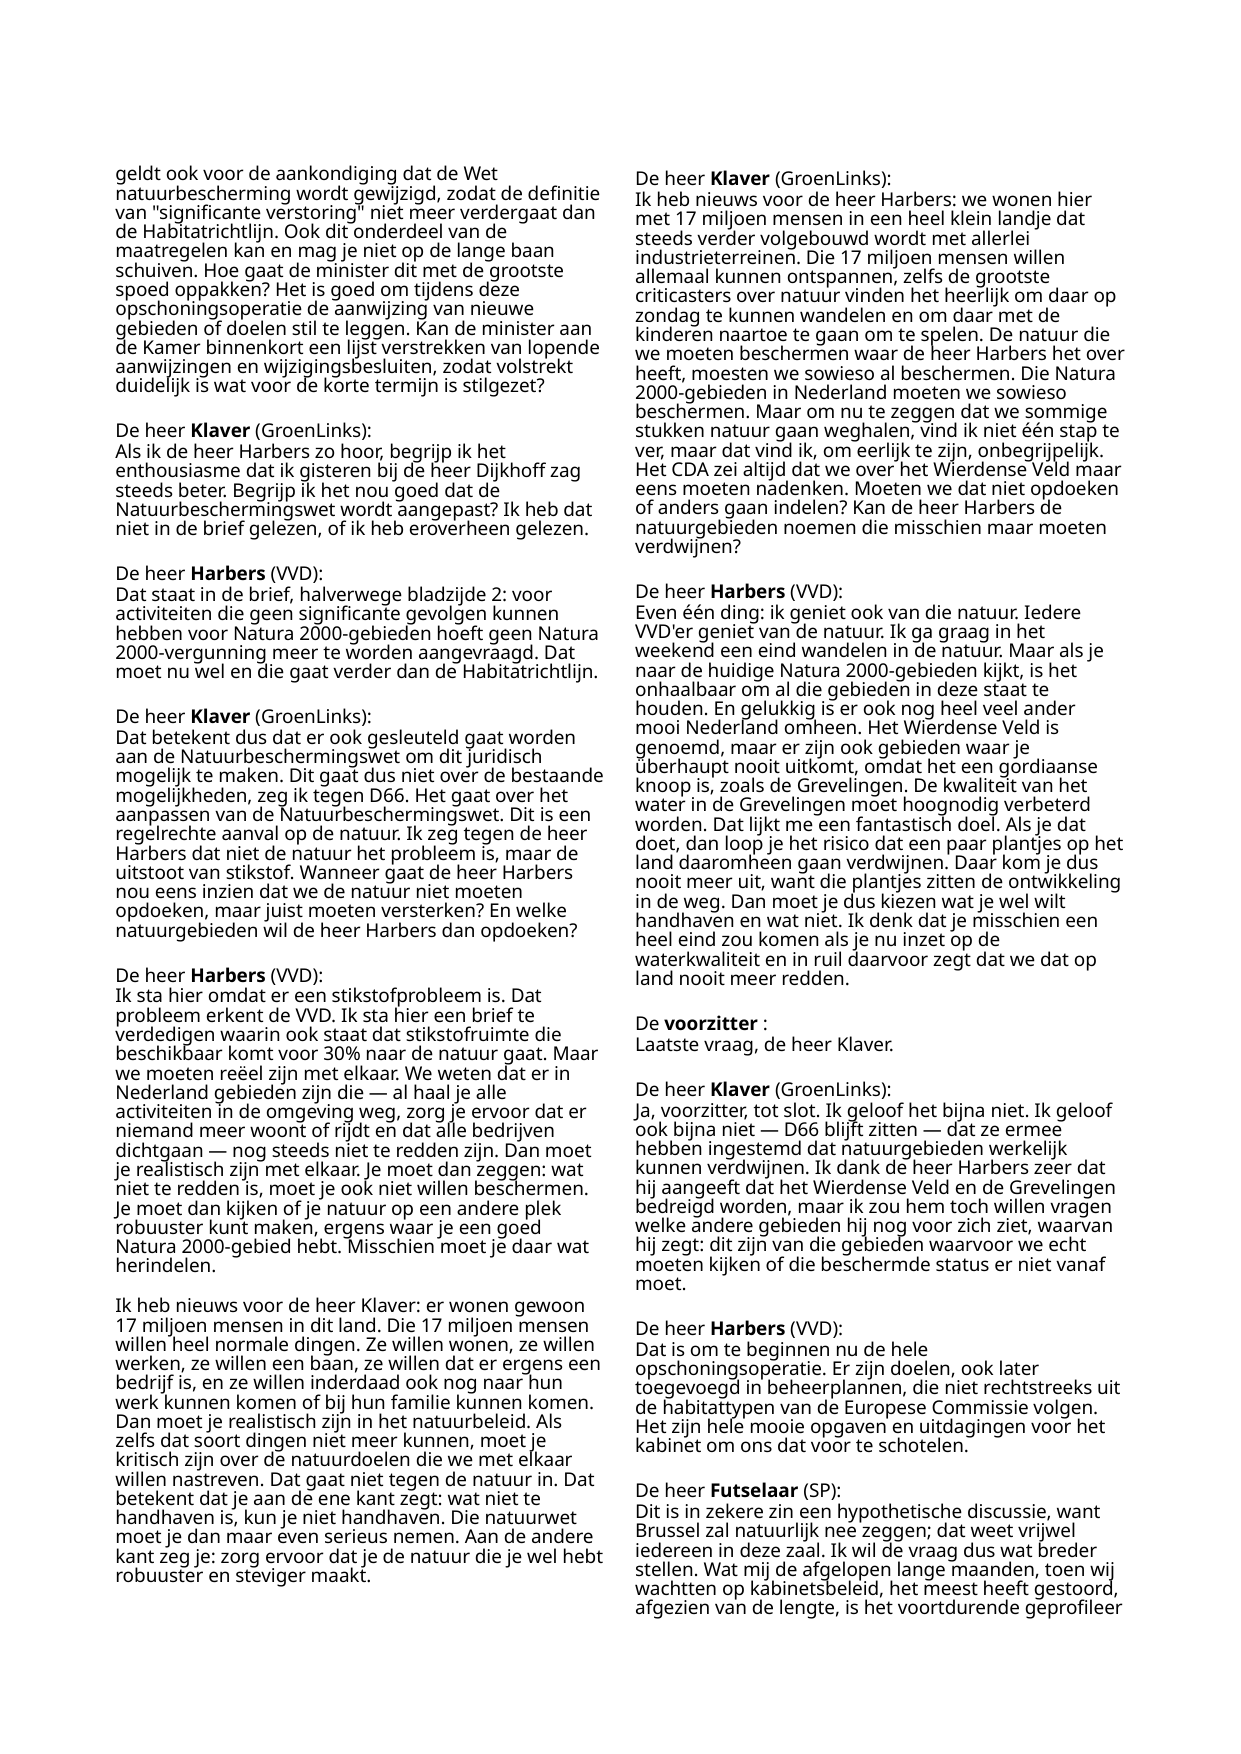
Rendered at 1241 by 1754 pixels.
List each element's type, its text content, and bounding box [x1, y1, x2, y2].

text Ik heb nieuws voor de heer Klaver: er wonen gewoon 17 miljoen mensen in dit land. Die 17 miljoen mensen willen heel normale dingen. Ze willen wonen, ze willen werken, ze willen een baan, ze willen dat er ergens een bedrijf is, en ze willen inderdaad ook nog naar hun werk kunnen komen of bij hun familie kunnen komen. Dan moet je realistisch zijn in het natuurbeleid. Als zelfs dat soort dingen niet meer kunnen, moet je kritisch zijn over de natuurdoelen die we met elkaar willen nastreven. Dat gaat niet tegen de natuur in. Dat betekent dat je aan de ene kant zegt: wat niet te handhaven is, kun je niet handhaven. Die natuurwet moet je dan maar even serieus nemen. Aan de andere kant zeg je: zorg ervoor dat je de natuur die je wel hebt robuuster en steviger maakt. [115, 1297, 605, 1586]
text Ik sta hier omdat er een stikstofprobleem is. Dat probleem erkent de VVD. Ik sta hier een brief te verdedigen waarin ook staat dat stikstofruimte die beschikbaar komt voor 30% naar de natuur gaat. Maar we moeten reëel zijn met elkaar. We weten dat er in Nederland gebieden zijn die — al haal je alle activiteiten in de omgeving weg, zorg je ervoor dat er niemand meer woont of rijdt en dat alle bedrijven dichtgaan — nog steeds niet te redden zijn. Dan moet je realistisch zijn met elkaar. Je moet dan zeggen: wat niet te redden is, moet je ook niet willen beschermen. Je moet dan kijken of je natuur op een andere plek robuuster kunt maken, ergens waar je een goed Natura 2000-gebied hebt. Misschien moet je daar wat herindelen. [115, 987, 605, 1277]
text De heer Klaver (GroenLinks): [115, 417, 605, 443]
text De heer Klaver (GroenLinks): [635, 1076, 1125, 1102]
text De heer Futselaar (SP): [635, 1477, 1125, 1503]
text Ik heb nieuws voor de heer Harbers: we wonen hier met 17 miljoen mensen in een heel klein landje dat steeds verder volgebouwd wordt met allerlei industrieterreinen. Die 17 miljoen mensen willen allemaal kunnen ontspannen, zelfs de grootste criticasters over natuur vinden het heerlijk om daar op zondag te kunnen wandelen en om daar met de kinderen naartoe te gaan om te spelen. De natuur die we moeten beschermen waar de heer Harbers het over heeft, moesten we sowieso al beschermen. Die Natura 2000-gebieden in Nederland moeten we sowieso beschermen. Maar om nu te zeggen dat we sommige stukken natuur gaan weghalen, vind ik niet één stap te ver, maar dat vind ik, om eerlijk te zijn, onbegrijpelijk. Het CDA zei altijd dat we over het Wierdense Veld maar eens moeten nadenken. Moeten we dat niet opdoeken of anders gaan indelen? Kan de heer Harbers de natuurgebieden noemen die misschien maar moeten verdwijnen? [635, 191, 1125, 557]
text De voorzitter : [635, 1010, 1125, 1036]
text Dat betekent dus dat er ook gesleuteld gaat worden aan de Natuurbeschermingswet om dit juridisch mogelijk te maken. Dit gaat dus niet over de bestaande mogelijkheden, zeg ik tegen D66. Het gaat over het aanpassen van de Natuurbeschermingswet. Dit is een regelrechte aanval op de natuur. Ik zeg tegen de heer Harbers dat niet de natuur het probleem is, maar de uitstoot van stikstof. Wanneer gaat de heer Harbers nou eens inzien dat we de natuur niet moeten opdoeken, maar juist moeten versterken? En welke natuurgebieden wil de heer Harbers dan opdoeken? [115, 729, 605, 941]
text De heer Harbers (VVD): [635, 1315, 1125, 1341]
text De heer Klaver (GroenLinks): [115, 703, 605, 729]
text De heer Harbers (VVD): [115, 560, 605, 586]
text Dit is in zekere zin een hypothetische discussie, want Brussel zal natuurlijk nee zeggen; dat weet vrijwel iedereen in deze zaal. Ik wil de vraag dus wat breder stellen. Wat mij de afgelopen lange maanden, toen wij wachtten op kabinetsbeleid, het meest heeft gestoord, afgezien van de lengte, is het voortdurende geprofileer [635, 1503, 1125, 1619]
text Even één ding: ik geniet ook van die natuur. Iedere VVD'er geniet van de natuur. Ik ga graag in het weekend een eind wandelen in de natuur. Maar als je naar de huidige Natura 2000-gebieden kijkt, is het onhaalbaar om al die gebieden in deze staat te houden. En gelukkig is er ook nog heel veel ander mooi Nederland omheen. Het Wierdense Veld is genoemd, maar er zijn ook gebieden waar je überhaupt nooit uitkomt, omdat het een gordiaanse knoop is, zoals de Grevelingen. De kwaliteit van het water in de Grevelingen moet hoognodig verbeterd worden. Dat lijkt me een fantastisch doel. Als je dat doet, dan loop je het risico dat een paar plantjes op het land daaromheen gaan verdwijnen. Daar kom je dus nooit meer uit, want die plantjes zitten de ontwikkeling in de weg. Dan moet je dus kiezen wat je wel wilt handhaven en wat niet. Ik denk dat je misschien een heel eind zou komen als je nu inzet op de waterkwaliteit en in ruil daarvoor zegt dat we dat op land nooit meer redden. [635, 604, 1125, 989]
text De heer Harbers (VVD): [115, 962, 605, 987]
text geldt ook voor de aankondiging dat de Wet natuurbescherming wordt gewijzigd, zodat de definitie van "significante verstoring" niet meer verdergaat dan de Habitatrichtlijn. Ook dit onderdeel van de maatregelen kan en mag je niet op de lange baan schuiven. Hoe gaat de minister dit met de grootste spoed oppakken? Het is goed om tijdens deze opschoningsoperatie de aanwijzing van nieuwe gebieden of doelen stil te leggen. Kan de minister aan de Kamer binnenkort een lijst verstrekken van lopende aanwijzingen en wijzigingsbesluiten, zodat volstrekt duidelijk is wat voor de korte termijn is stilgezet? [115, 165, 605, 397]
text Ja, voorzitter, tot slot. Ik geloof het bijna niet. Ik geloof ook bijna niet — D66 blijft zitten — dat ze ermee hebben ingestemd dat natuurgebieden werkelijk kunnen verdwijnen. Ik dank de heer Harbers zeer dat hij aangeeft dat het Wierdense Veld en de Grevelingen bedreigd worden, maar ik zou hem toch willen vragen welke andere gebieden hij nog voor zich ziet, waarvan hij zegt: dit zijn van die gebieden waarvoor we echt moeten kijken of die beschermde status er niet vanaf moet. [635, 1102, 1125, 1294]
text Als ik de heer Harbers zo hoor, begrijp ik het enthousiasme dat ik gisteren bij de heer Dijkhoff zag steeds beter. Begrijp ik het nou goed dat de Natuurbeschermingswet wordt aangepast? Ik heb dat niet in de brief gelezen, of ik heb eroverheen gelezen. [115, 443, 605, 539]
text Dat staat in de brief, halverwege bladzijde 2: voor activiteiten die geen significante gevolgen kunnen hebben voor Natura 2000-gebieden hoeft geen Natura 2000-vergunning meer te worden aangevraagd. Dat moet nu wel en die gaat verder dan de Habitatrichtlijn. [115, 586, 605, 682]
text De heer Klaver (GroenLinks): [635, 165, 1125, 191]
text Laatste vraag, de heer Klaver. [635, 1036, 1125, 1055]
text Dat is om te beginnen nu de hele opschoningsoperatie. Er zijn doelen, ook later toegevoegd in beheerplannen, die niet rechtstreeks uit de habitattypen van de Europese Commissie volgen. Het zijn hele mooie opgaven en uitdagingen voor het kabinet om ons dat voor te schotelen. [635, 1341, 1125, 1456]
text De heer Harbers (VVD): [635, 578, 1125, 604]
